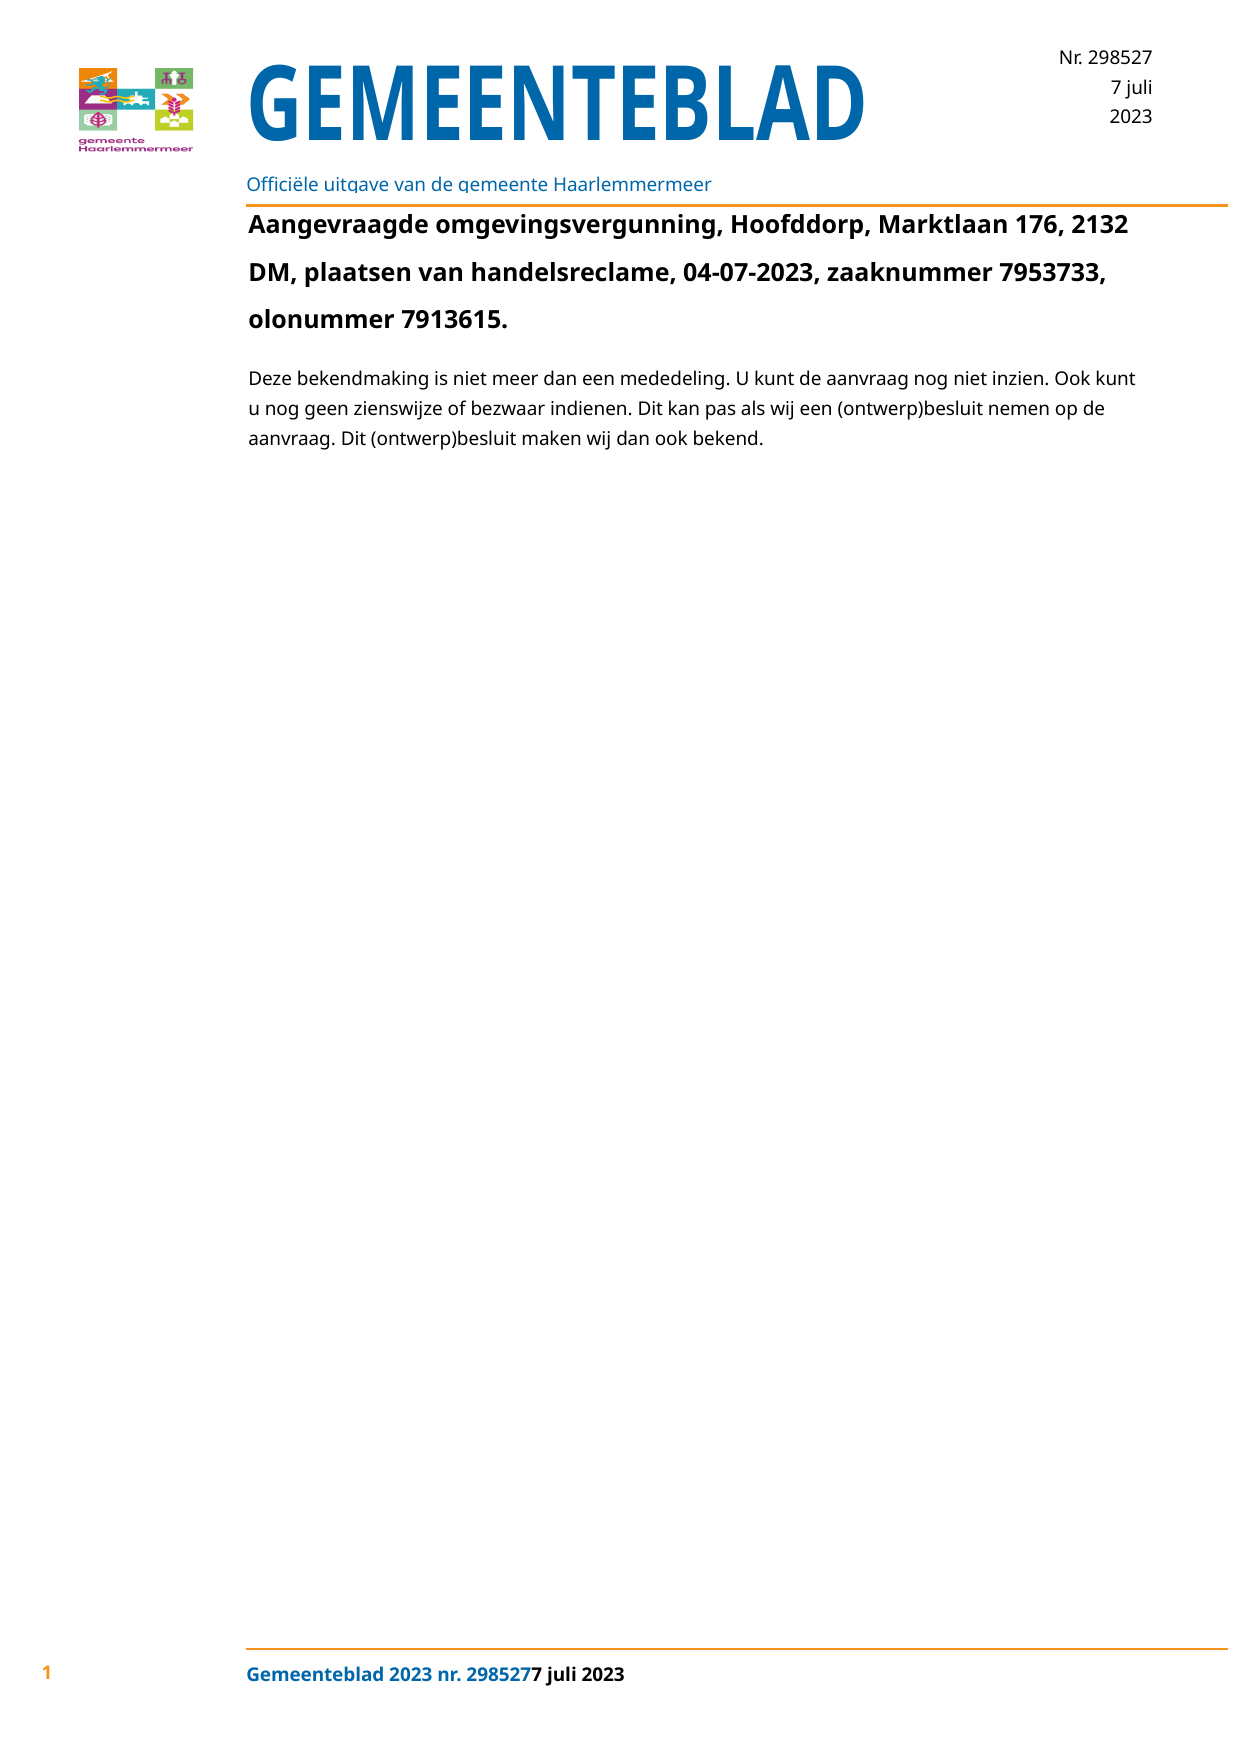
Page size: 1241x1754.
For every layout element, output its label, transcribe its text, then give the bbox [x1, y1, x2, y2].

picture [41, 47, 231, 172]
text Deze bekendmaking is niet meer dan een mededeling. U kunt de aanvraag nog niet inzien. Ook kunt u nog geen zienswijze of bezwaar indienen. Dit kan pas als wij een (ontwerp)besluit nemen op de aanvraag. Dit (ontwerp)besluit maken wij dan ook bekend. [248, 366, 1152, 450]
text Aangevraagde omgevingsvergunning, Hoofddorp, Marktlaan 176, 2132 DM, plaatsen van handelsreclame, 04-07-2023, zaaknummer 7953733, olonummer 7913615. [248, 207, 1152, 336]
